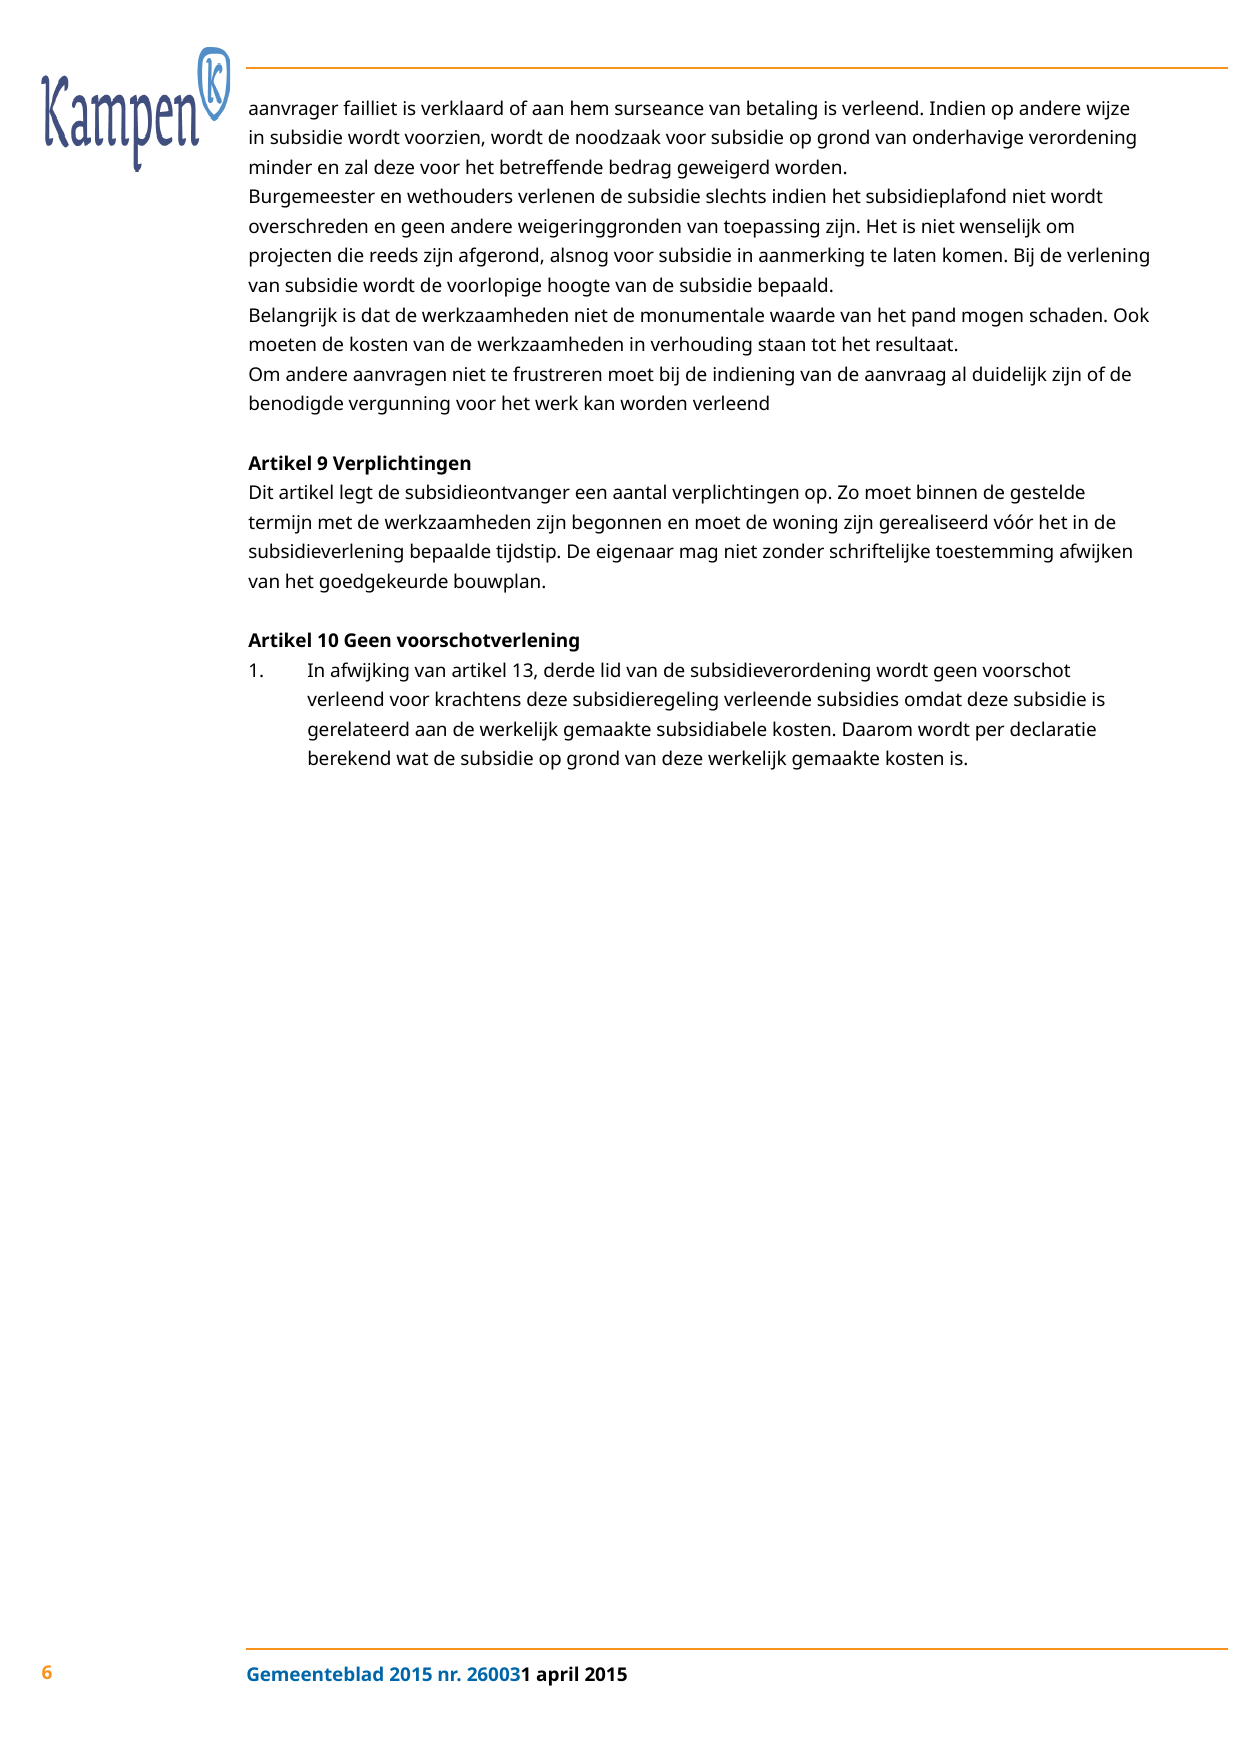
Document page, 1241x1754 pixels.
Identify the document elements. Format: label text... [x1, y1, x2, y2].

text Artikel 10 Geen voorschotverlening [248, 627, 1152, 653]
text Artikel 9 Verplichtingen [248, 450, 1152, 476]
text Om andere aanvragen niet te frustreren moet bij de indiening van de aanvraag al duidelijk zijn of de benodigde vergunning voor het werk kan worden verleend [248, 361, 1152, 416]
text Dit artikel legt de subsidieontvanger een aantal verplichtingen op. Zo moet binnen de gestelde termijn met de werkzaamheden zijn begonnen en moet de woning zijn gerealiseerd vóór het in de subsidieverlening bepaalde tijdstip. De eigenaar mag niet zonder schriftelijke toestemming afwijken van het goedgekeurde bouwplan. [248, 479, 1152, 594]
text Burgemeester en wethouders verlenen de subsidie slechts indien het subsidieplafond niet wordt overschreden en geen andere weigeringgronden van toepassing zijn. Het is niet wenselijk om projecten die reeds zijn afgerond, alsnog voor subsidie in aanmerking te laten komen. Bij de verlening van subsidie wordt de voorlopige hoogte van de subsidie bepaald. [248, 183, 1152, 298]
text aanvrager failliet is verklaard of aan hem surseance van betaling is verleend. Indien op andere wijze in subsidie wordt voorzien, wordt de noodzaak voor subsidie op grond van onderhavige verordening minder en zal deze voor het betreffende bedrag geweigerd worden. [248, 95, 1152, 180]
picture [41, 47, 231, 172]
list In afwijking van artikel 13, derde lid van de subsidieverordening wordt geen voorschot verleend voor krachtens deze subsidieregeling verleende subsidies omdat deze subsidie is gerelateerd aan de werkelijk gemaakte subsidiabele kosten. Daarom wordt per declaratie berekend wat de subsidie op grond van deze werkelijk gemaakte kosten is. [248, 657, 1152, 771]
text Belangrijk is dat de werkzaamheden niet de monumentale waarde van het pand mogen schaden. Ook moeten de kosten van de werkzaamheden in verhouding staan tot het resultaat. [248, 302, 1152, 357]
